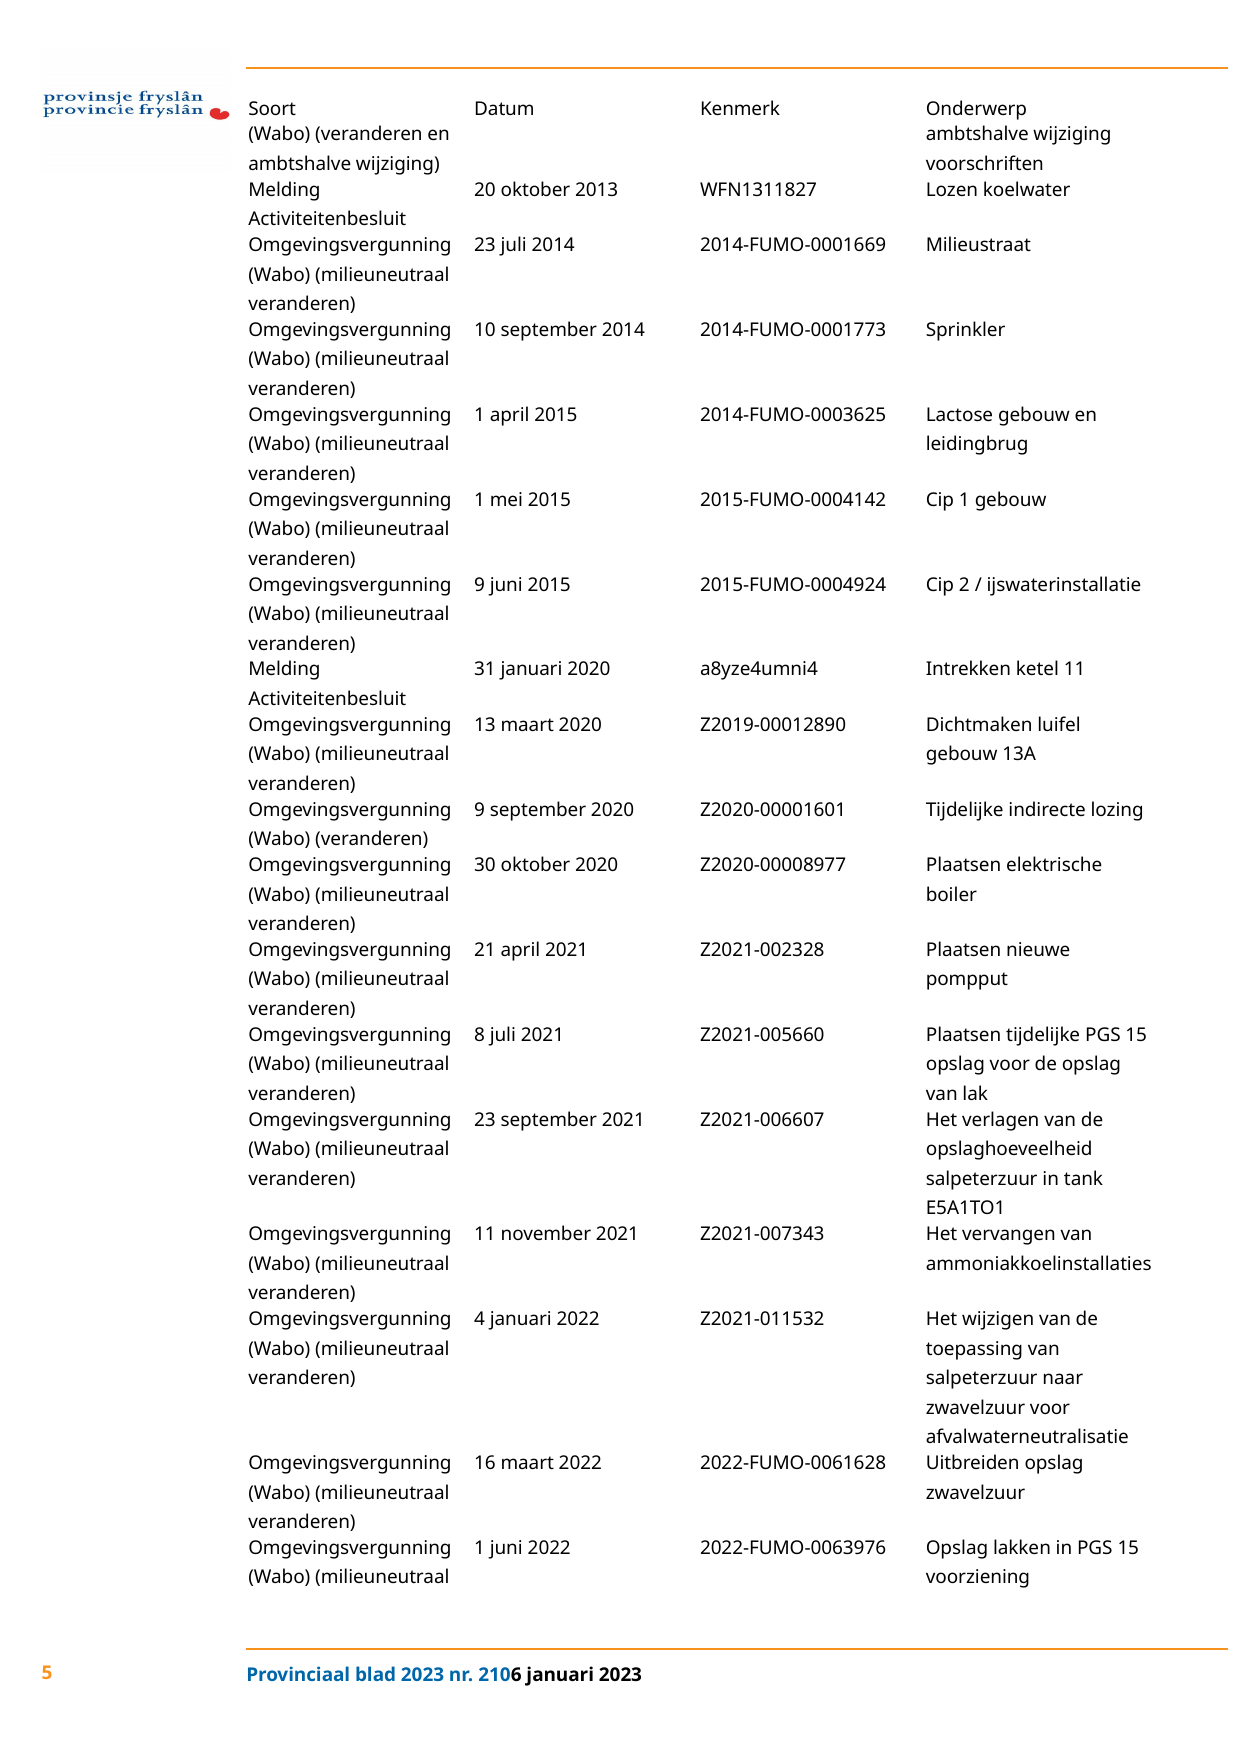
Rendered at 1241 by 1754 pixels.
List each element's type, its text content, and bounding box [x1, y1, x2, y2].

table_cell 4 januari 2022 [474, 1305, 700, 1449]
table_cell Z2021-006607 [700, 1106, 926, 1220]
table_cell Z2021-011532 [700, 1305, 926, 1449]
table_cell Omgevingsvergunning (Wabo) (milieuneutraal veranderen) [248, 1305, 474, 1449]
table_cell Omgevingsvergunning (Wabo) (milieuneutraal veranderen) [248, 1021, 474, 1106]
table_cell Cip 2 / ijswaterinstallatie [926, 571, 1152, 656]
table_cell Milieustraat [926, 231, 1152, 316]
table_cell Dichtmaken luifel gebouw 13A [926, 711, 1152, 796]
table_cell [700, 121, 926, 176]
table_cell (Wabo) (veranderen en ambtshalve wijziging) [248, 121, 474, 176]
table_cell 2015-FUMO-0004924 [700, 571, 926, 656]
table_cell 1 mei 2015 [474, 486, 700, 571]
table_cell 8 juli 2021 [474, 1021, 700, 1106]
table_cell Omgevingsvergunning (Wabo) (milieuneutraal veranderen) [248, 231, 474, 316]
table_cell 2014-FUMO-0001669 [700, 231, 926, 316]
table_cell 20 oktober 2013 [474, 176, 700, 231]
table_cell a8yze4umni4 [700, 656, 926, 711]
table_cell 9 september 2020 [474, 796, 700, 851]
table_cell 16 maart 2022 [474, 1449, 700, 1534]
table_cell Z2020-00008977 [700, 851, 926, 936]
picture [41, 47, 231, 172]
table_cell Tijdelijke indirecte lozing [926, 796, 1152, 851]
table_cell Z2019-00012890 [700, 711, 926, 796]
table_cell Omgevingsvergunning (Wabo) (milieuneutraal veranderen) [248, 1220, 474, 1305]
table_cell Omgevingsvergunning (Wabo) (veranderen) [248, 796, 474, 851]
table_cell 2022-FUMO-0061628 [700, 1449, 926, 1534]
table_cell 2015-FUMO-0004142 [700, 486, 926, 571]
table_cell 2022-FUMO-0063976 [700, 1534, 926, 1589]
table_cell Z2021-007343 [700, 1220, 926, 1305]
table_cell 2014-FUMO-0003625 [700, 401, 926, 486]
table_cell Het vervangen van ammoniakkoelinstallaties [926, 1220, 1152, 1305]
table_cell Z2021-002328 [700, 936, 926, 1021]
table_cell 23 juli 2014 [474, 231, 700, 316]
table_cell Lactose gebouw en leidingbrug [926, 401, 1152, 486]
table_cell Omgevingsvergunning (Wabo) (milieuneutraal veranderen) [248, 1106, 474, 1220]
table_cell Omgevingsvergunning (Wabo) (milieuneutraal [248, 1534, 474, 1589]
table_cell 13 maart 2020 [474, 711, 700, 796]
table_cell Omgevingsvergunning (Wabo) (milieuneutraal veranderen) [248, 316, 474, 401]
table_cell [474, 121, 700, 176]
table_cell Omgevingsvergunning (Wabo) (milieuneutraal veranderen) [248, 936, 474, 1021]
table_header Datum [474, 95, 700, 121]
table_cell 10 september 2014 [474, 316, 700, 401]
table_cell Z2021-005660 [700, 1021, 926, 1106]
table_cell 1 april 2015 [474, 401, 700, 486]
table_cell Plaatsen nieuwe pompput [926, 936, 1152, 1021]
table_cell 23 september 2021 [474, 1106, 700, 1220]
table_cell Plaatsen tijdelijke PGS 15 opslag voor de opslag van lak [926, 1021, 1152, 1106]
table_cell Z2020-00001601 [700, 796, 926, 851]
table_cell Melding Activiteitenbesluit [248, 176, 474, 231]
table_cell Intrekken ketel 11 [926, 656, 1152, 711]
table_cell WFN1311827 [700, 176, 926, 231]
table_cell 30 oktober 2020 [474, 851, 700, 936]
table_cell Het wijzigen van de toepassing van salpeterzuur naar zwavelzuur voor afvalwaterneutralisatie [926, 1305, 1152, 1449]
table_cell 2014-FUMO-0001773 [700, 316, 926, 401]
table_cell Opslag lakken in PGS 15 voorziening [926, 1534, 1152, 1589]
table_cell Lozen koelwater [926, 176, 1152, 231]
table_cell Melding Activiteitenbesluit [248, 656, 474, 711]
table_cell Plaatsen elektrische boiler [926, 851, 1152, 936]
table_cell 9 juni 2015 [474, 571, 700, 656]
table_cell Omgevingsvergunning (Wabo) (milieuneutraal veranderen) [248, 486, 474, 571]
table_header Kenmerk [700, 95, 926, 121]
table_cell Omgevingsvergunning (Wabo) (milieuneutraal veranderen) [248, 851, 474, 936]
table_cell Omgevingsvergunning (Wabo) (milieuneutraal veranderen) [248, 571, 474, 656]
table_cell Omgevingsvergunning (Wabo) (milieuneutraal veranderen) [248, 1449, 474, 1534]
table_header Onderwerp [926, 95, 1152, 121]
table_cell Cip 1 gebouw [926, 486, 1152, 571]
table_cell Sprinkler [926, 316, 1152, 401]
table_cell Omgevingsvergunning (Wabo) (milieuneutraal veranderen) [248, 711, 474, 796]
table_header Soort [248, 95, 474, 121]
table_cell Uitbreiden opslag zwavelzuur [926, 1449, 1152, 1534]
table_cell Het verlagen van de opslaghoeveelheid salpeterzuur in tank E5A1TO1 [926, 1106, 1152, 1220]
table_cell 11 november 2021 [474, 1220, 700, 1305]
table_cell 1 juni 2022 [474, 1534, 700, 1589]
table_cell 31 januari 2020 [474, 656, 700, 711]
table_cell ambtshalve wijziging voorschriften [926, 121, 1152, 176]
table_cell Omgevingsvergunning (Wabo) (milieuneutraal veranderen) [248, 401, 474, 486]
table_cell 21 april 2021 [474, 936, 700, 1021]
